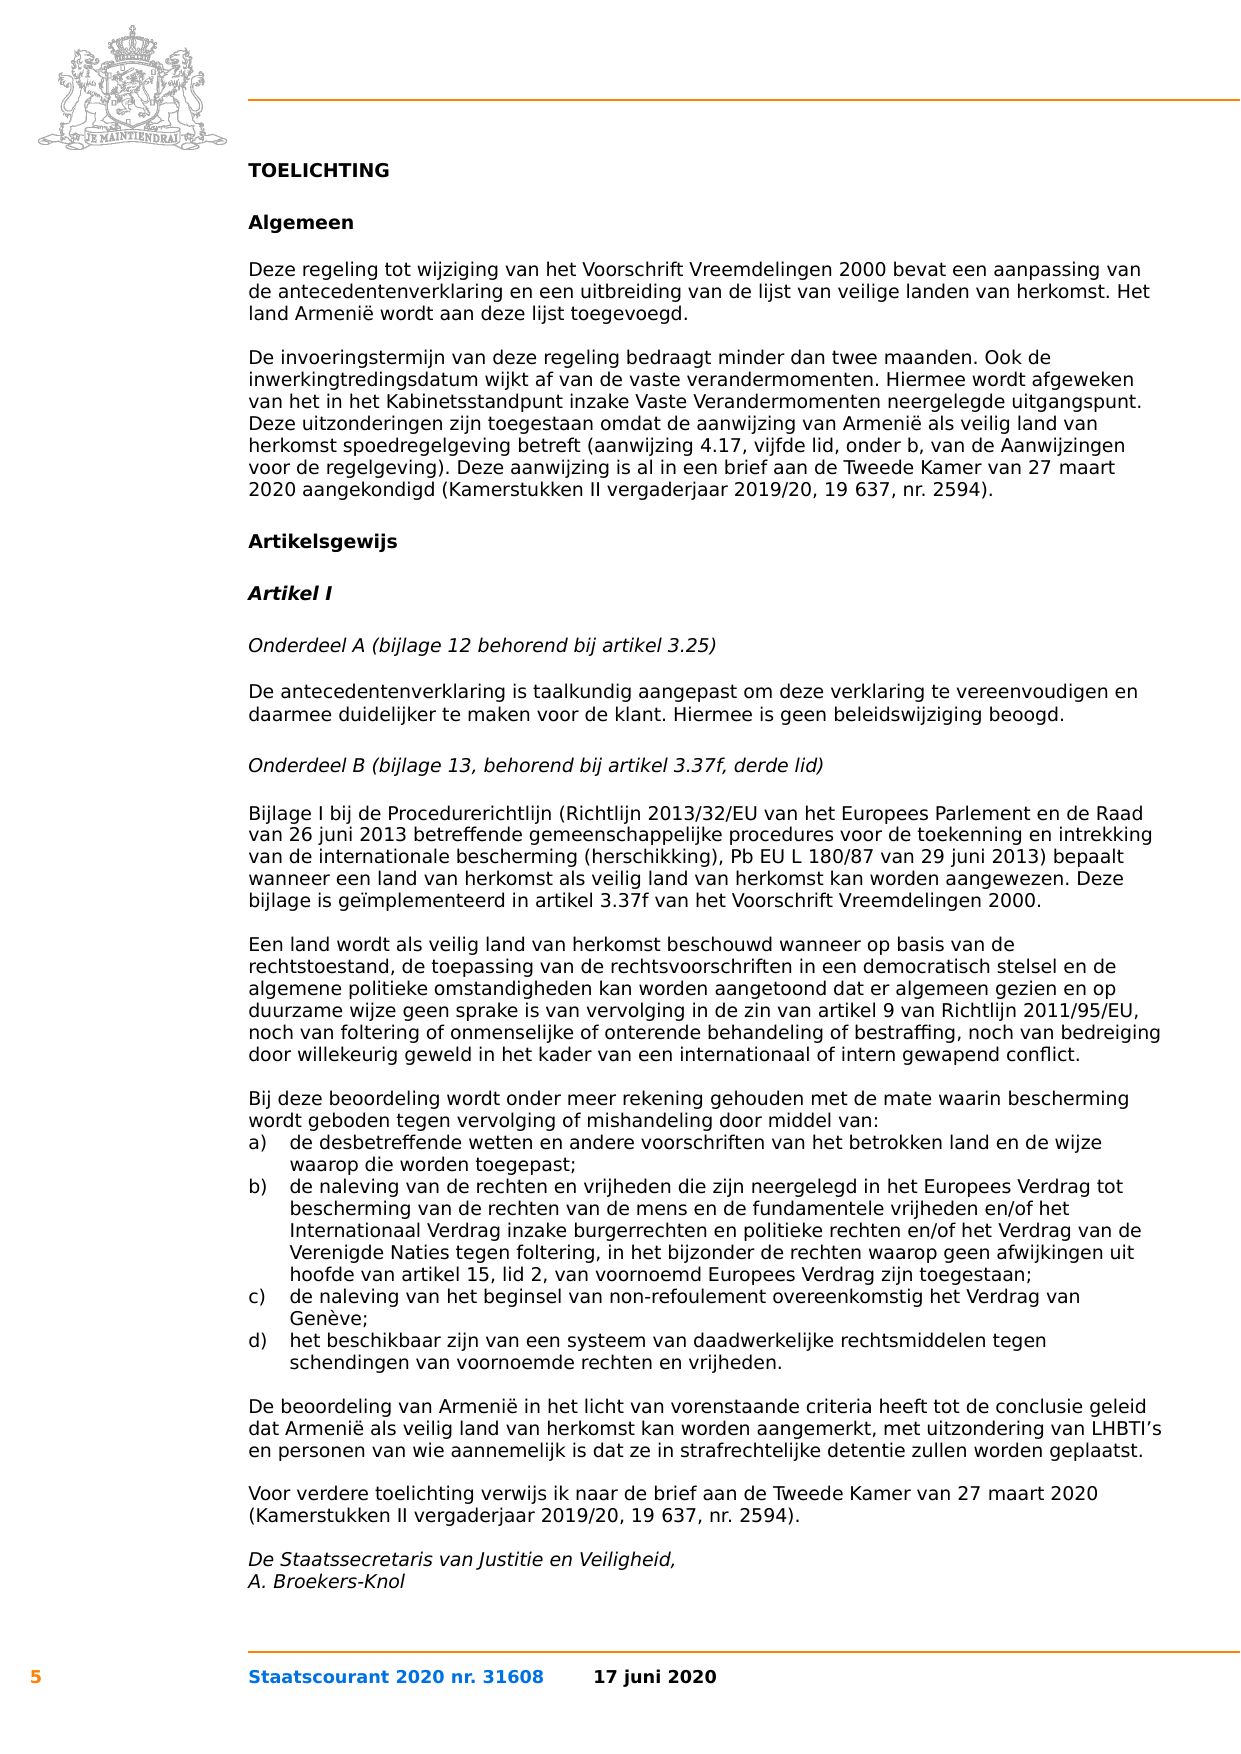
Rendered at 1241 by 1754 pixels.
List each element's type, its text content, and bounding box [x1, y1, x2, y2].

text Bijlage I bij de Procedurerichtlijn (Richtlijn 2013/32/EU van het Europees Parlement en de Raad van 26 juni 2013 betreffende gemeenschappelijke procedures voor de toekenning en intrekking van de internationale bescherming (herschikking), Pb EU L 180/87 van 29 juni 2013) bepaalt wanneer een land van herkomst als veilig land van herkomst kan worden aangewezen. Deze bijlage is geïmplementeerd in artikel 3.37f van het Voorschrift Vreemdelingen 2000. [248, 802, 1163, 912]
text De invoeringstermijn van deze regeling bedraagt minder dan twee maanden. Ook de inwerkingtredingsdatum wijkt af van de vaste verandermomenten. Hiermee wordt afgeweken van het in het Kabinetsstandpunt inzake Vaste Verandermomenten neergelegde uitgangspunt. Deze uitzonderingen zijn toegestaan omdat de aanwijzing van Armenië als veilig land van herkomst spoedregelgeving betreft (aanwijzing 4.17, vijfde lid, onder b, van de Aanwijzingen voor de regelgeving). Deze aanwijzing is al in een brief aan de Tweede Kamer van 27 maart 2020 aangekondigd (Kamerstukken II vergaderjaar 2019/20, 19 637, nr. 2594). [248, 347, 1163, 501]
subtitle TOELICHTING [248, 160, 1163, 182]
text De Staatssecretaris van Justitie en Veiligheid, A. Broekers-Knol [248, 1549, 1163, 1593]
text Een land wordt als veilig land van herkomst beschouwd wanneer op basis van de rechtstoestand, de toepassing van de rechtsvoorschriften in een democratisch stelsel en de algemene politieke omstandigheden kan worden aangetoond dat er algemeen gezien en op duurzame wijze geen sprake is van vervolging in de zin van artikel 9 van Richtlijn 2011/95/EU, noch van foltering of onmenselijke of onterende behandeling of bestraffing, noch van bedreiging door willekeurig geweld in het kader van een internationaal of intern gewapend conflict. [248, 934, 1163, 1066]
text c) de naleving van het beginsel van non-refoulement overeenkomstig het Verdrag van Genève; [248, 1286, 1163, 1330]
subtitle Onderdeel A (bijlage 12 behorend bij artikel 3.25) [248, 634, 1163, 656]
text Deze regeling tot wijziging van het Voorschrift Vreemdelingen 2000 bevat een aanpassing van de antecedentenverklaring en een uitbreiding van de lijst van veilige landen van herkomst. Het land Armenië wordt aan deze lijst toegevoegd. [248, 259, 1163, 325]
text Bij deze beoordeling wordt onder meer rekening gehouden met de mate waarin bescherming wordt geboden tegen vervolging of mishandeling door middel van: [248, 1088, 1163, 1132]
text De beoordeling van Armenië in het licht van vorenstaande criteria heeft tot de conclusie geleid dat Armenië als veilig land van herkomst kan worden aangemerkt, met uitzondering van LHBTI’s en personen van wie aannemelijk is dat ze in strafrechtelijke detentie zullen worden geplaatst. [248, 1396, 1163, 1461]
text Voor verdere toelichting verwijs ik naar de brief aan de Tweede Kamer van 27 maart 2020 (Kamerstukken II vergaderjaar 2019/20, 19 637, nr. 2594). [248, 1483, 1163, 1527]
text b) de naleving van de rechten en vrijheden die zijn neergelegd in het Europees Verdrag tot bescherming van de rechten van de mens en de fundamentele vrijheden en/of het Internationaal Verdrag inzake burgerrechten en politieke rechten en/of het Verdrag van de Verenigde Naties tegen foltering, in het bijzonder de rechten waarop geen afwijkingen uit hoofde van artikel 15, lid 2, van voornoemd Europees Verdrag zijn toegestaan; [248, 1176, 1163, 1286]
subtitle Onderdeel B (bijlage 13, behorend bij artikel 3.37f, derde lid) [248, 755, 1163, 777]
text De antecedentenverklaring is taalkundig aangepast om deze verklaring te vereenvoudigen en daarmee duidelijker te maken voor de klant. Hiermee is geen beleidswijziging beoogd. [248, 681, 1163, 725]
subtitle Algemeen [248, 212, 1163, 234]
picture [38, 25, 227, 150]
subtitle Artikelsgewijs [248, 531, 1163, 552]
subtitle Artikel I [248, 582, 1163, 604]
text d) het beschikbaar zijn van een systeem van daadwerkelijke rechtsmiddelen tegen schendingen van voornoemde rechten en vrijheden. [248, 1330, 1163, 1374]
text a) de desbetreffende wetten en andere voorschriften van het betrokken land en de wijze waarop die worden toegepast; [248, 1132, 1163, 1176]
